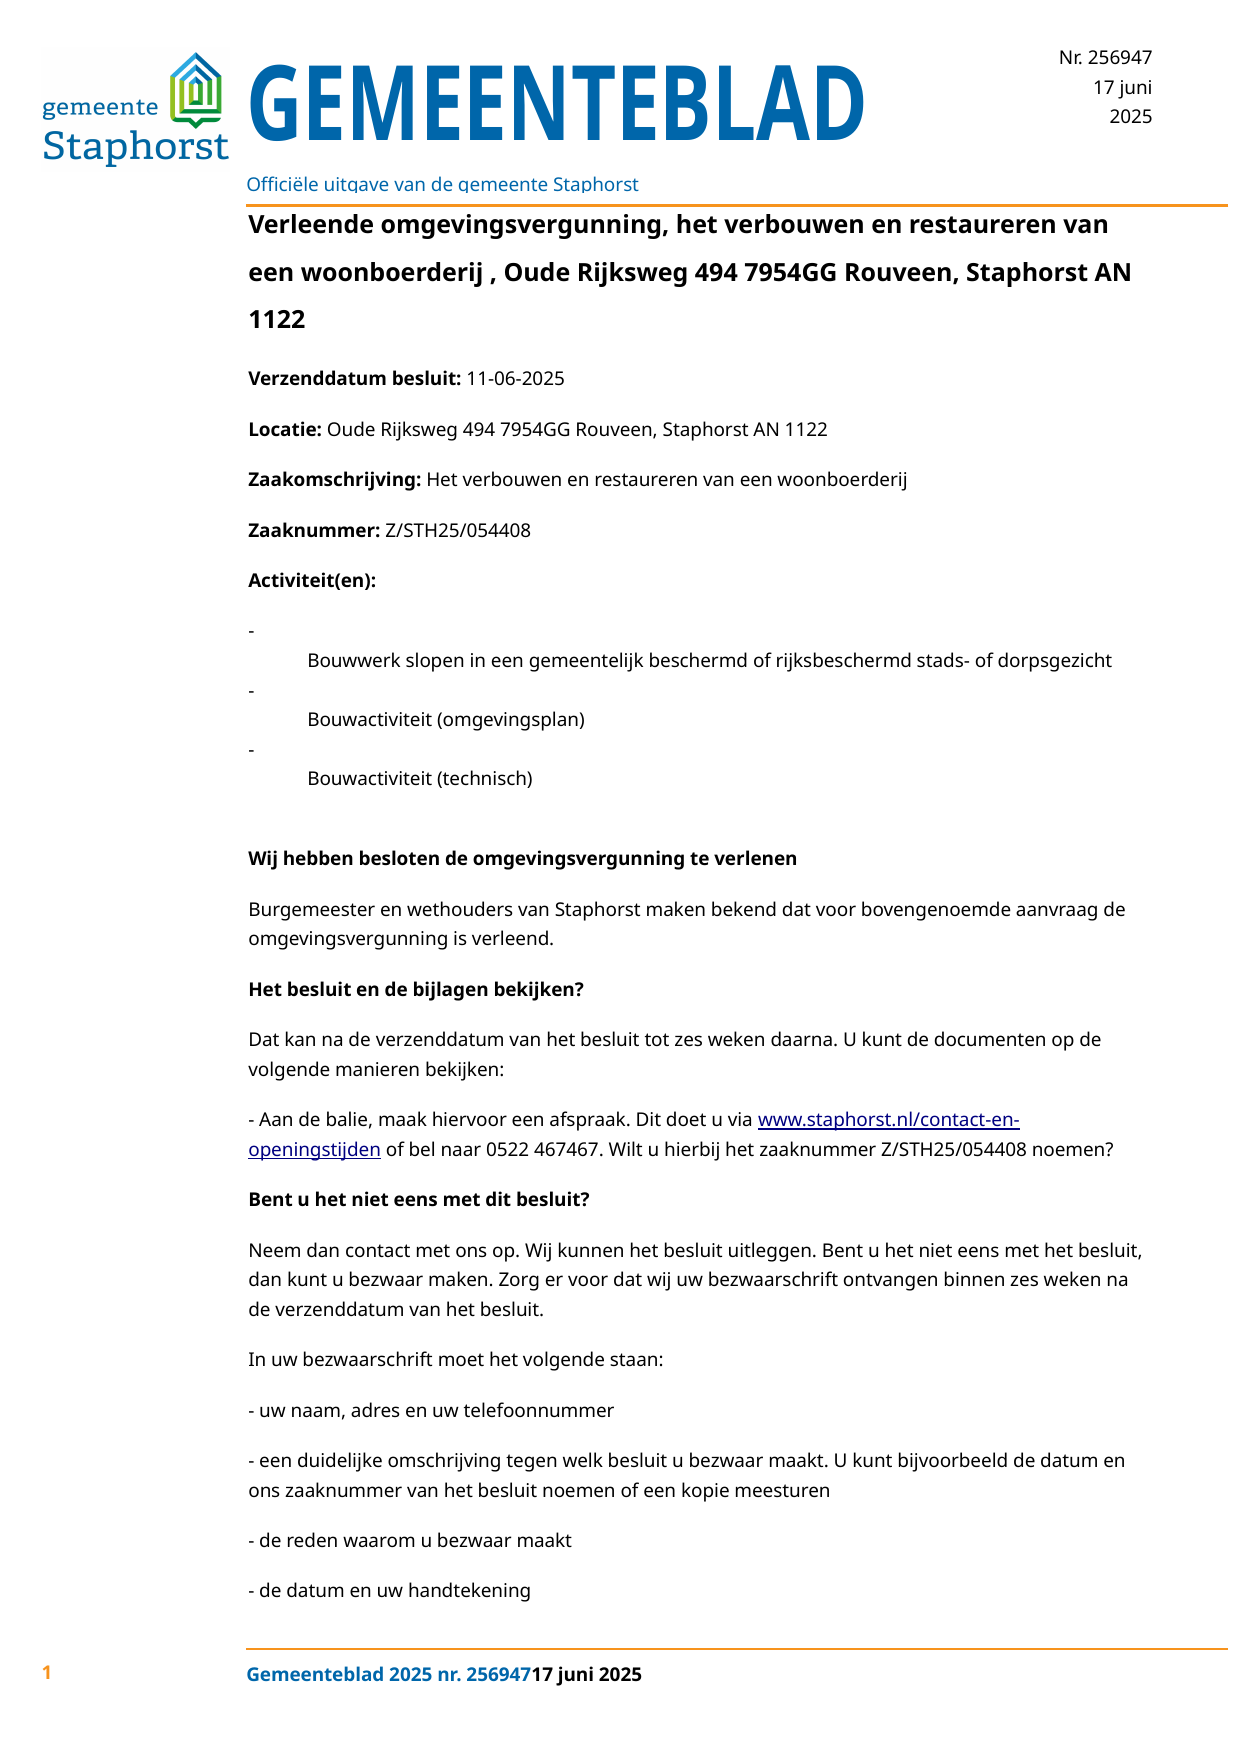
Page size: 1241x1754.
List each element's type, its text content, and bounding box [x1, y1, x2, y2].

picture [41, 47, 231, 172]
text Bent u het niet eens met dit besluit? [248, 1186, 1152, 1212]
text In uw bezwaarschrift moet het volgende staan: [248, 1346, 1152, 1372]
text Verleende omgevingsvergunning, het verbouwen en restaureren van een woonboerderij , Oude Rijksweg 494 7954GG Rouveen, Staphorst AN 1122 [248, 207, 1152, 336]
text Zaakomschrijving: Het verbouwen en restaureren van een woonboerderij [248, 466, 1152, 492]
text Neem dan contact met ons op. Wij kunnen het besluit uitleggen. Bent u het niet eens met het besluit, dan kunt u bezwaar maken. Zorg er voor dat wij uw bezwaarschrift ontvangen binnen zes weken na de verzenddatum van het besluit. [248, 1237, 1152, 1322]
text Dat kan na de verzenddatum van het besluit tot zes weken daarna. U kunt de documenten op de volgende manieren bekijken: [248, 1026, 1152, 1082]
text - de reden waarom u bezwaar maakt [248, 1527, 1152, 1553]
text Wij hebben besloten de omgevingsvergunning te verlenen [248, 846, 1152, 871]
text - een duidelijke omschrijving tegen welk besluit u bezwaar maakt. U kunt bijvoorbeeld de datum en ons zaaknummer van het besluit noemen of een kopie meesturen [248, 1447, 1152, 1502]
text - de datum en uw handtekening [248, 1578, 1152, 1603]
text Activiteit(en): [248, 567, 1152, 593]
list Bouwwerk slopen in een gemeentelijk beschermd of rijksbeschermd stads- of dorpsgezicht [248, 647, 1152, 673]
text Verzenddatum besluit: 11-06-2025 [248, 366, 1152, 391]
text - uw naam, adres en uw telefoonnummer [248, 1397, 1152, 1422]
list Bouwactiviteit (omgevingsplan) [248, 706, 1152, 732]
text Locatie: Oude Rijksweg 494 7954GG Rouveen, Staphorst AN 1122 [248, 416, 1152, 442]
list Bouwactiviteit (technisch) [248, 766, 1152, 791]
text Zaaknummer: Z/STH25/054408 [248, 517, 1152, 542]
text Het besluit en de bijlagen bekijken? [248, 976, 1152, 1002]
text - Aan de balie, maak hiervoor een afspraak. Dit doet u via www.staphorst.nl/contact-en-openingstijden of bel naar 0522 467467. Wilt u hierbij het zaaknummer Z/STH25/054408 noemen? [248, 1106, 1152, 1162]
text Burgemeester en wethouders van Staphorst maken bekend dat voor bovengenoemde aanvraag de omgevingsvergunning is verleend. [248, 896, 1152, 951]
